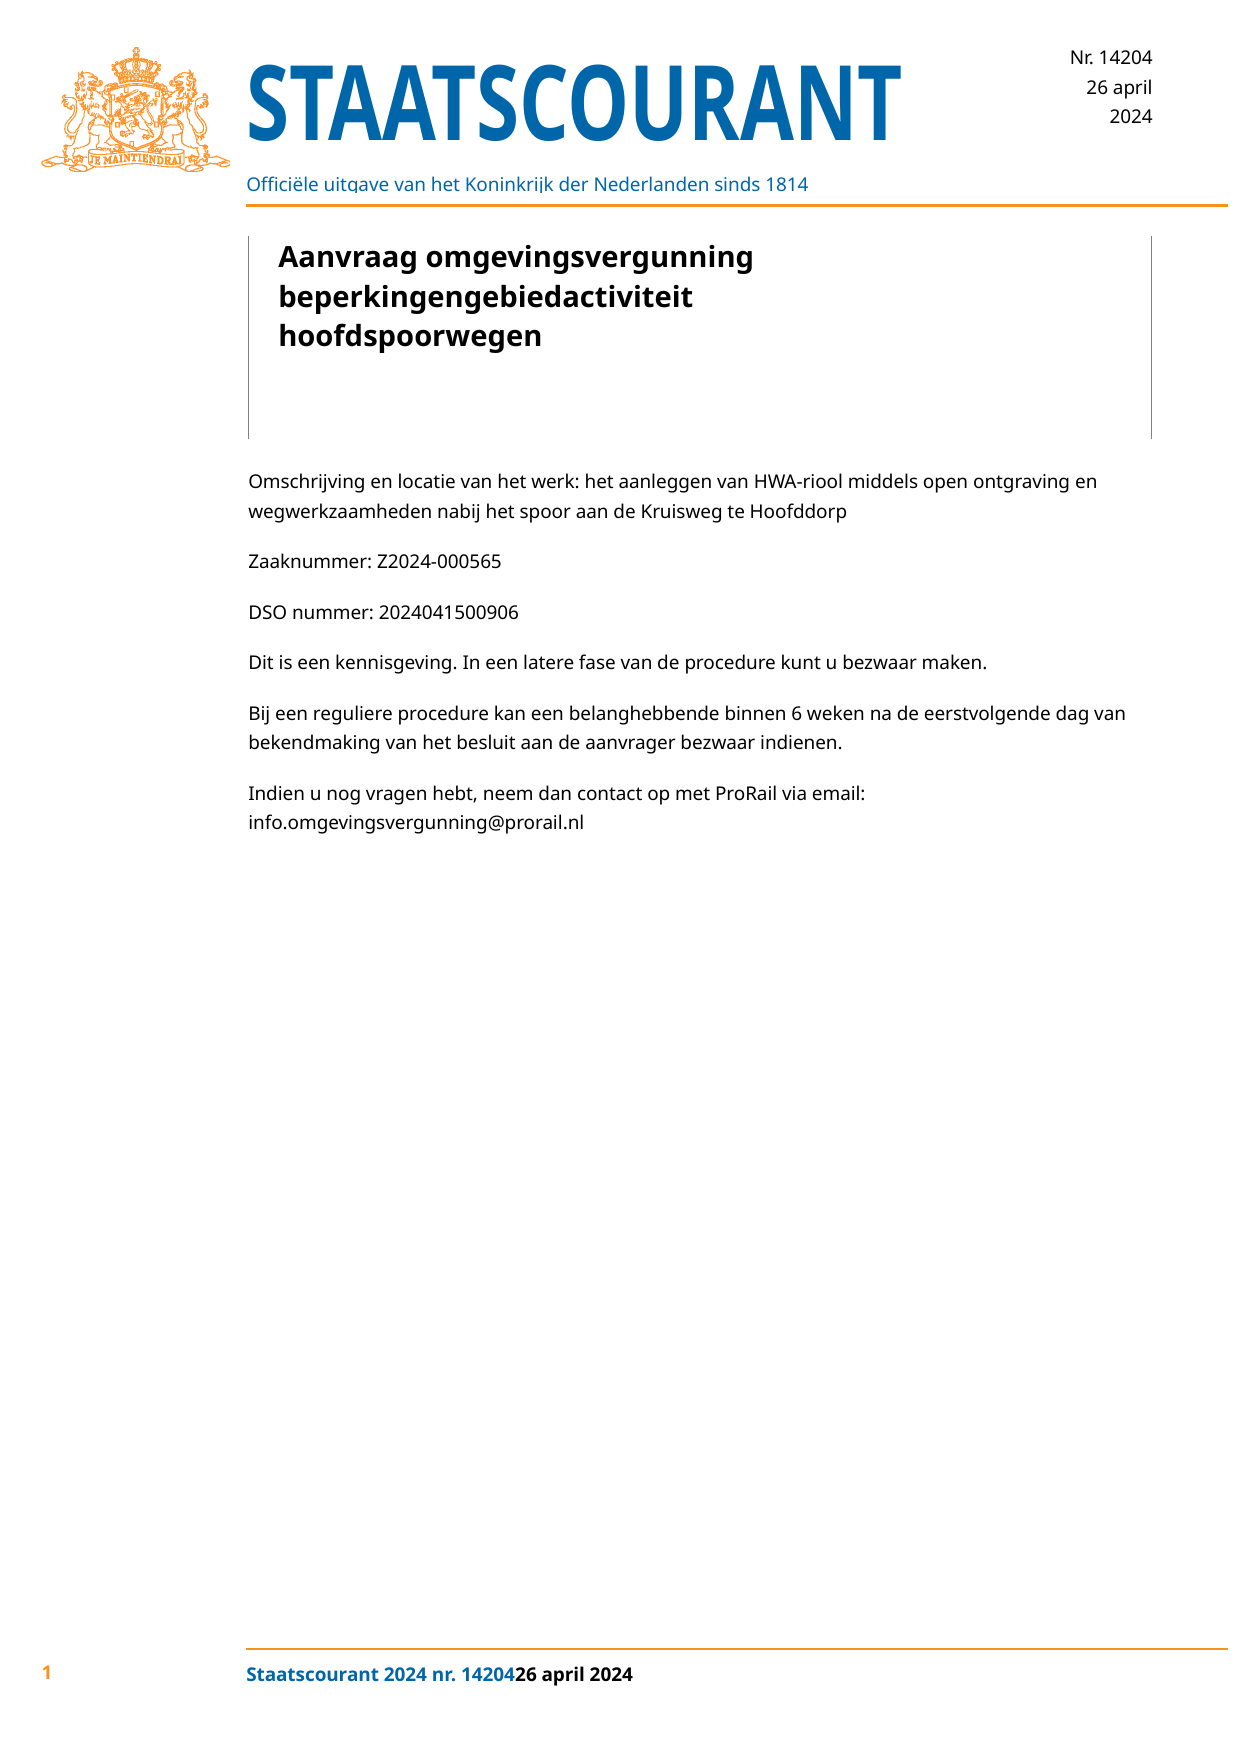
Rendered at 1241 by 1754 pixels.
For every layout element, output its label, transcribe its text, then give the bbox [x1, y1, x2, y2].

text Indien u nog vragen hebt, neem dan contact op met ProRail via email: info.omgevingsvergunning@prorail.nl [248, 780, 1152, 835]
text DSO nummer: 2024041500906 [248, 599, 1152, 625]
text Dit is een kennisgeving. In een latere fase van de procedure kunt u bezwaar maken. [248, 649, 1152, 675]
table_header [850, 236, 912, 413]
text Omschrijving en locatie van het werk: het aanleggen van HWA-riool middels open ontgraving en wegwerkzaamheden nabij het spoor aan de Kruisweg te Hoofddorp [248, 469, 1152, 524]
table_header [1090, 236, 1151, 413]
table_header Aanvraag omgevingsvergunning beperkingengebiedactiviteit hoofdspoorwegen [249, 236, 850, 439]
text Bij een reguliere procedure kan een belanghebbende binnen 6 weken na de eerstvolgende dag van bekendmaking van het besluit aan de aanvrager bezwaar indienen. [248, 700, 1152, 755]
table_header [850, 414, 1151, 439]
text Zaaknummer: Z2024-000565 [248, 549, 1152, 574]
picture [912, 236, 1090, 414]
picture [41, 47, 231, 172]
